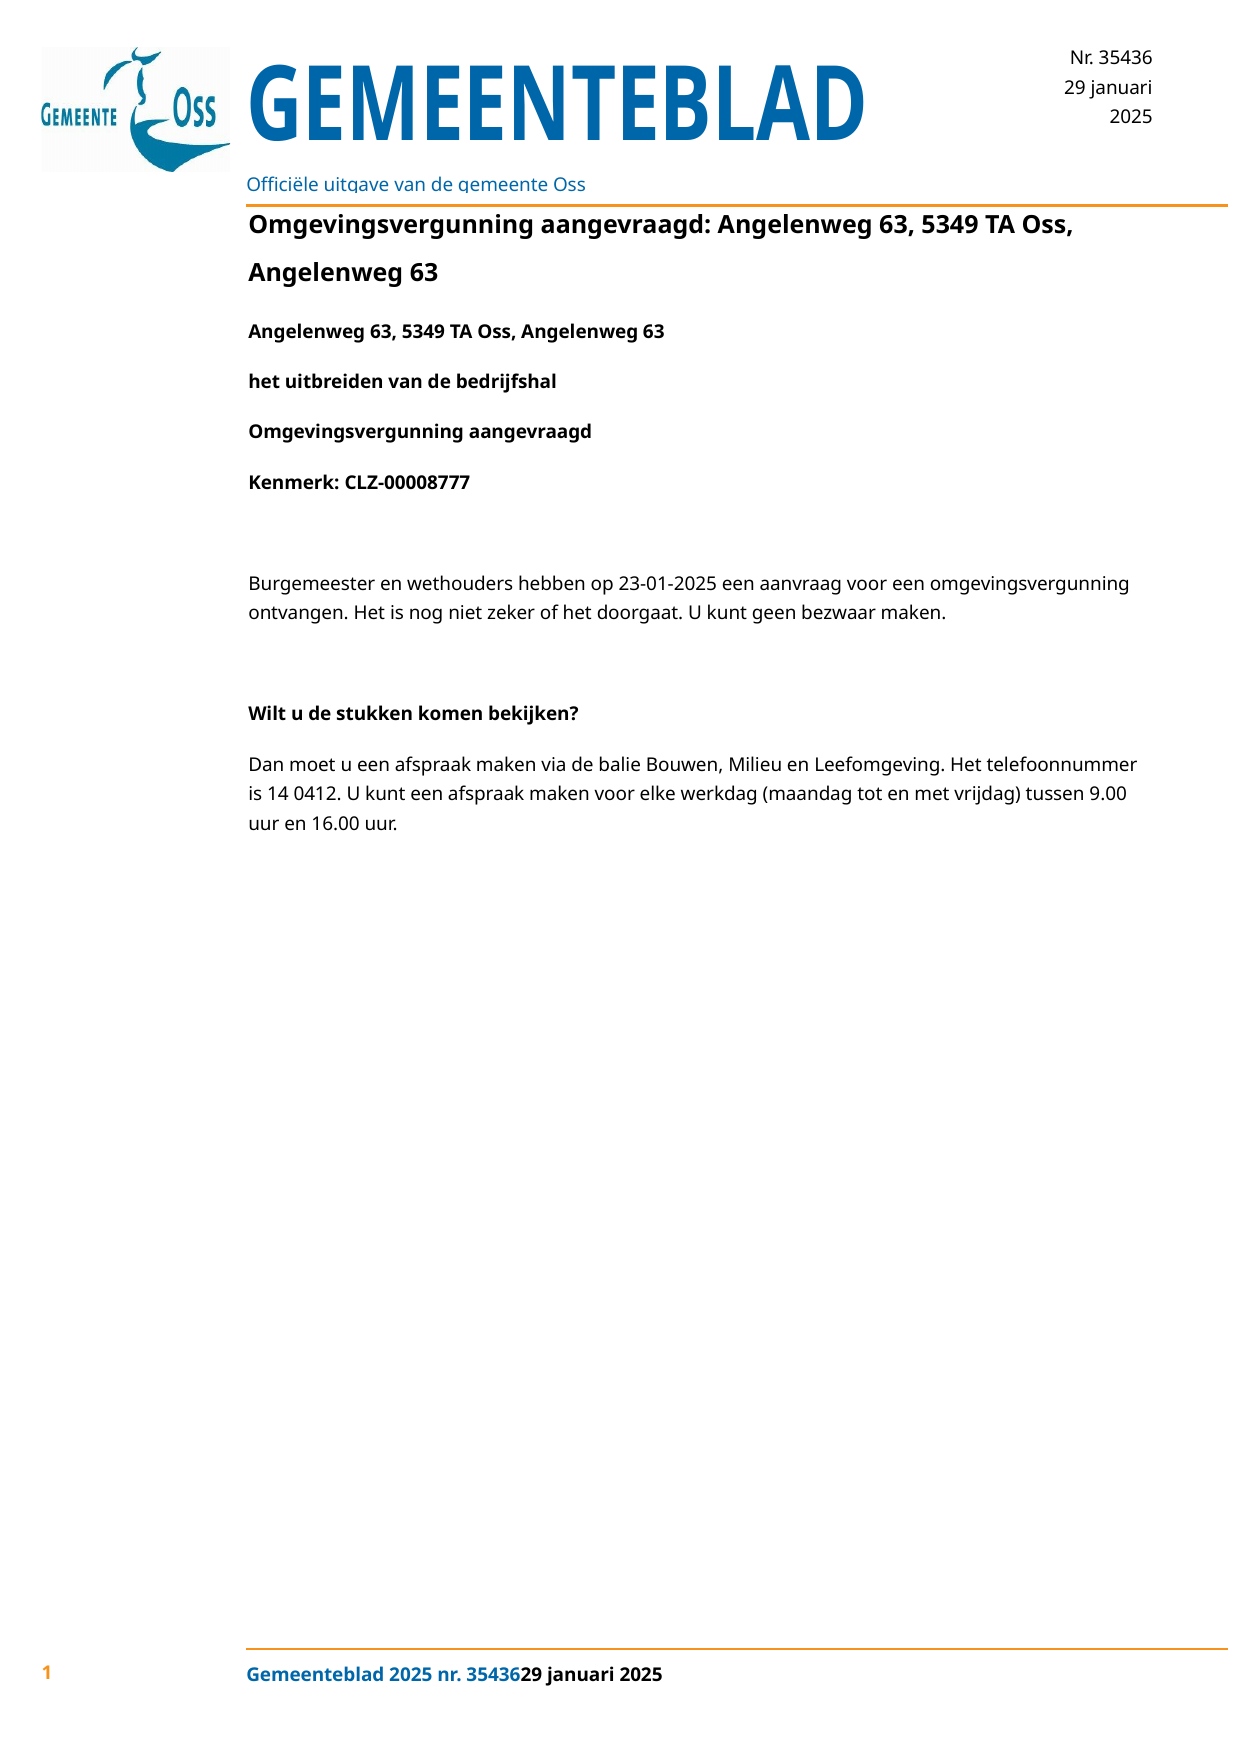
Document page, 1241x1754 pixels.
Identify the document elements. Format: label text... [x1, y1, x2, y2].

text Omgevingsvergunning aangevraagd [248, 419, 1152, 444]
picture [41, 47, 231, 172]
text Angelenweg 63, 5349 TA Oss, Angelenweg 63 [248, 318, 1152, 344]
text Dan moet u een afspraak maken via de balie Bouwen, Milieu en Leefomgeving. Het telefoonnummer is 14 0412. U kunt een afspraak maken voor elke werkdag (maandag tot en met vrijdag) tussen 9.00 uur en 16.00 uur. [248, 751, 1152, 836]
text Wilt u de stukken komen bekijken? [248, 700, 1152, 726]
text Omgevingsvergunning aangevraagd: Angelenweg 63, 5349 TA Oss, Angelenweg 63 [248, 207, 1152, 288]
text Burgemeester en wethouders hebben op 23-01-2025 een aanvraag voor een omgevingsvergunning ontvangen. Het is nog niet zeker of het doorgaat. U kunt geen bezwaar maken. [248, 570, 1152, 625]
text het uitbreiden van de bedrijfshal [248, 368, 1152, 394]
text Kenmerk: CLZ-00008777 [248, 469, 1152, 495]
